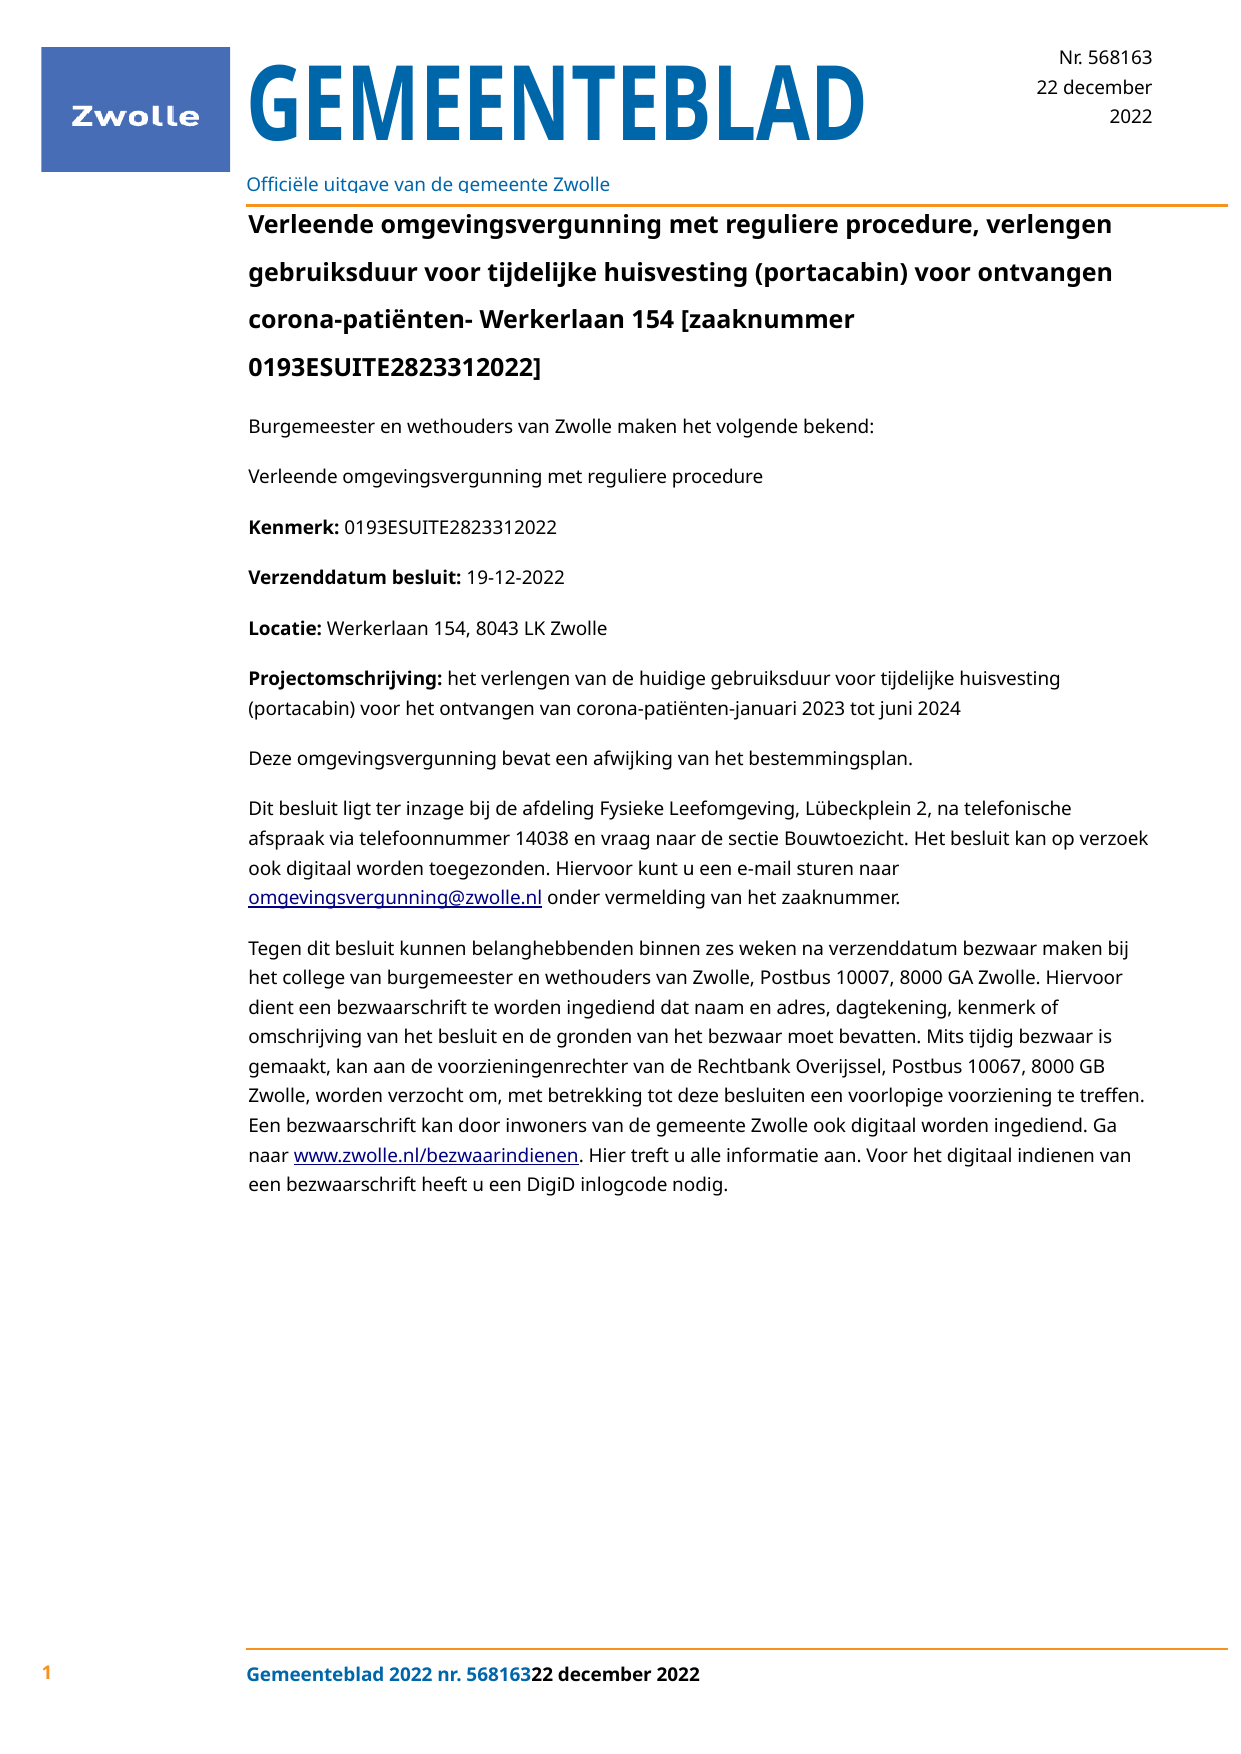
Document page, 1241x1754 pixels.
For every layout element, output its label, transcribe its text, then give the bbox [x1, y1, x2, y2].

picture [41, 47, 231, 172]
text Projectomschrijving: het verlengen van de huidige gebruiksduur voor tijdelijke huisvesting (portacabin) voor het ontvangen van corona-patiënten-januari 2023 tot juni 2024 [248, 665, 1152, 721]
text Deze omgevingsvergunning bevat een afwijking van het bestemmingsplan. [248, 745, 1152, 771]
text Locatie: Werkerlaan 154, 8043 LK Zwolle [248, 615, 1152, 641]
text Tegen dit besluit kunnen belanghebbenden binnen zes weken na verzenddatum bezwaar maken bij het college van burgemeester en wethouders van Zwolle, Postbus 10007, 8000 GA Zwolle. Hiervoor dient een bezwaarschrift te worden ingediend dat naam en adres, dagtekening, kenmerk of omschrijving van het besluit en de gronden van het bezwaar moet bevatten. Mits tijdig bezwaar is gemaakt, kan aan de voorzieningenrechter van de Rechtbank Overijssel, Postbus 10067, 8000 GB Zwolle, worden verzocht om, met betrekking tot deze besluiten een voorlopige voorziening te treffen. Een bezwaarschrift kan door inwoners van de gemeente Zwolle ook digitaal worden ingediend. Ga naar www.zwolle.nl/bezwaarindienen. Hier treft u alle informatie aan. Voor het digitaal indienen van een bezwaarschrift heeft u een DigiD inlogcode nodig. [248, 935, 1152, 1197]
text Kenmerk: 0193ESUITE2823312022 [248, 514, 1152, 540]
text Burgemeester en wethouders van Zwolle maken het volgende bekend: [248, 413, 1152, 439]
text Verleende omgevingsvergunning met reguliere procedure [248, 463, 1152, 489]
text Verzenddatum besluit: 19-12-2022 [248, 564, 1152, 590]
text Dit besluit ligt ter inzage bij de afdeling Fysieke Leefomgeving, Lübeckplein 2, na telefonische afspraak via telefoonnummer 14038 en vraag naar de sectie Bouwtoezicht. Het besluit kan op verzoek ook digitaal worden toegezonden. Hiervoor kunt u een e-mail sturen naar omgevingsvergunning@zwolle.nl onder vermelding van het zaaknummer. [248, 796, 1152, 910]
text Verleende omgevingsvergunning met reguliere procedure, verlengen gebruiksduur voor tijdelijke huisvesting (portacabin) voor ontvangen corona-patiënten- Werkerlaan 154 [zaaknummer 0193ESUITE2823312022] [248, 207, 1152, 384]
